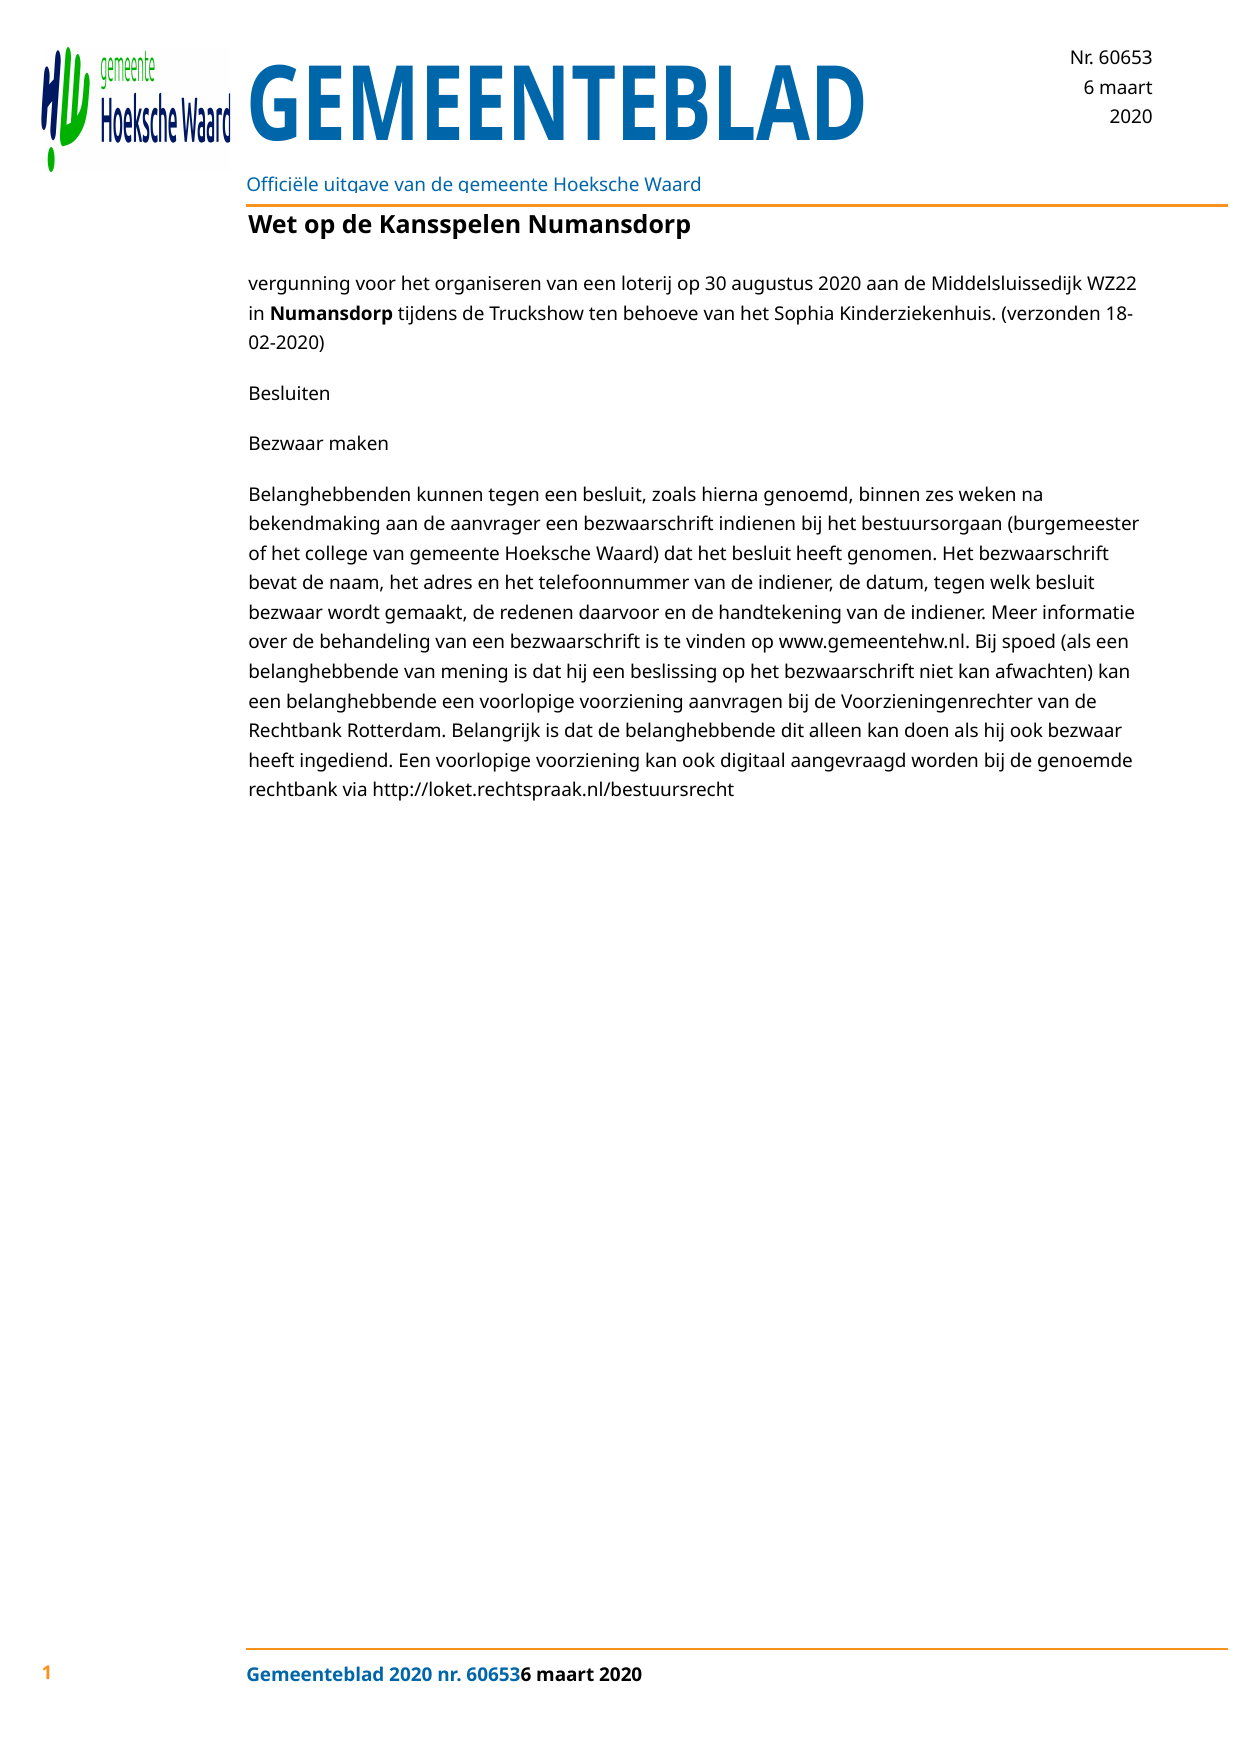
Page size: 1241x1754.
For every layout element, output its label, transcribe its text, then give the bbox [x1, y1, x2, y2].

text Bezwaar maken [248, 430, 1152, 456]
text vergunning voor het organiseren van een loterij op 30 augustus 2020 aan de Middelsluissedijk WZ22 in Numansdorp tijdens de Truckshow ten behoeve van het Sophia Kinderziekenhuis. (verzonden 18-02-2020) [248, 270, 1152, 355]
text Belanghebbenden kunnen tegen een besluit, zoals hierna genoemd, binnen zes weken na bekendmaking aan de aanvrager een bezwaarschrift indienen bij het bestuursorgaan (burgemeester of het college van gemeente Hoeksche Waard) dat het besluit heeft genomen. Het bezwaarschrift bevat de naam, het adres en het telefoonnummer van de indiener, de datum, tegen welk besluit bezwaar wordt gemaakt, de redenen daarvoor en de handtekening van de indiener. Meer informatie over de behandeling van een bezwaarschrift is te vinden op www.gemeentehw.nl. Bij spoed (als een belanghebbende van mening is dat hij een beslissing op het bezwaarschrift niet kan afwachten) kan een belanghebbende een voorlopige voorziening aanvragen bij de Voorzieningenrechter van de Rechtbank Rotterdam. Belangrijk is dat de belanghebbende dit alleen kan doen als hij ook bezwaar heeft ingediend. Een voorlopige voorziening kan ook digitaal aangevraagd worden bij de genoemde rechtbank via http://loket.rechtspraak.nl/bestuursrecht [248, 481, 1152, 802]
text Wet op de Kansspelen Numansdorp [248, 207, 1152, 241]
text Besluiten [248, 380, 1152, 406]
picture [41, 47, 231, 172]
